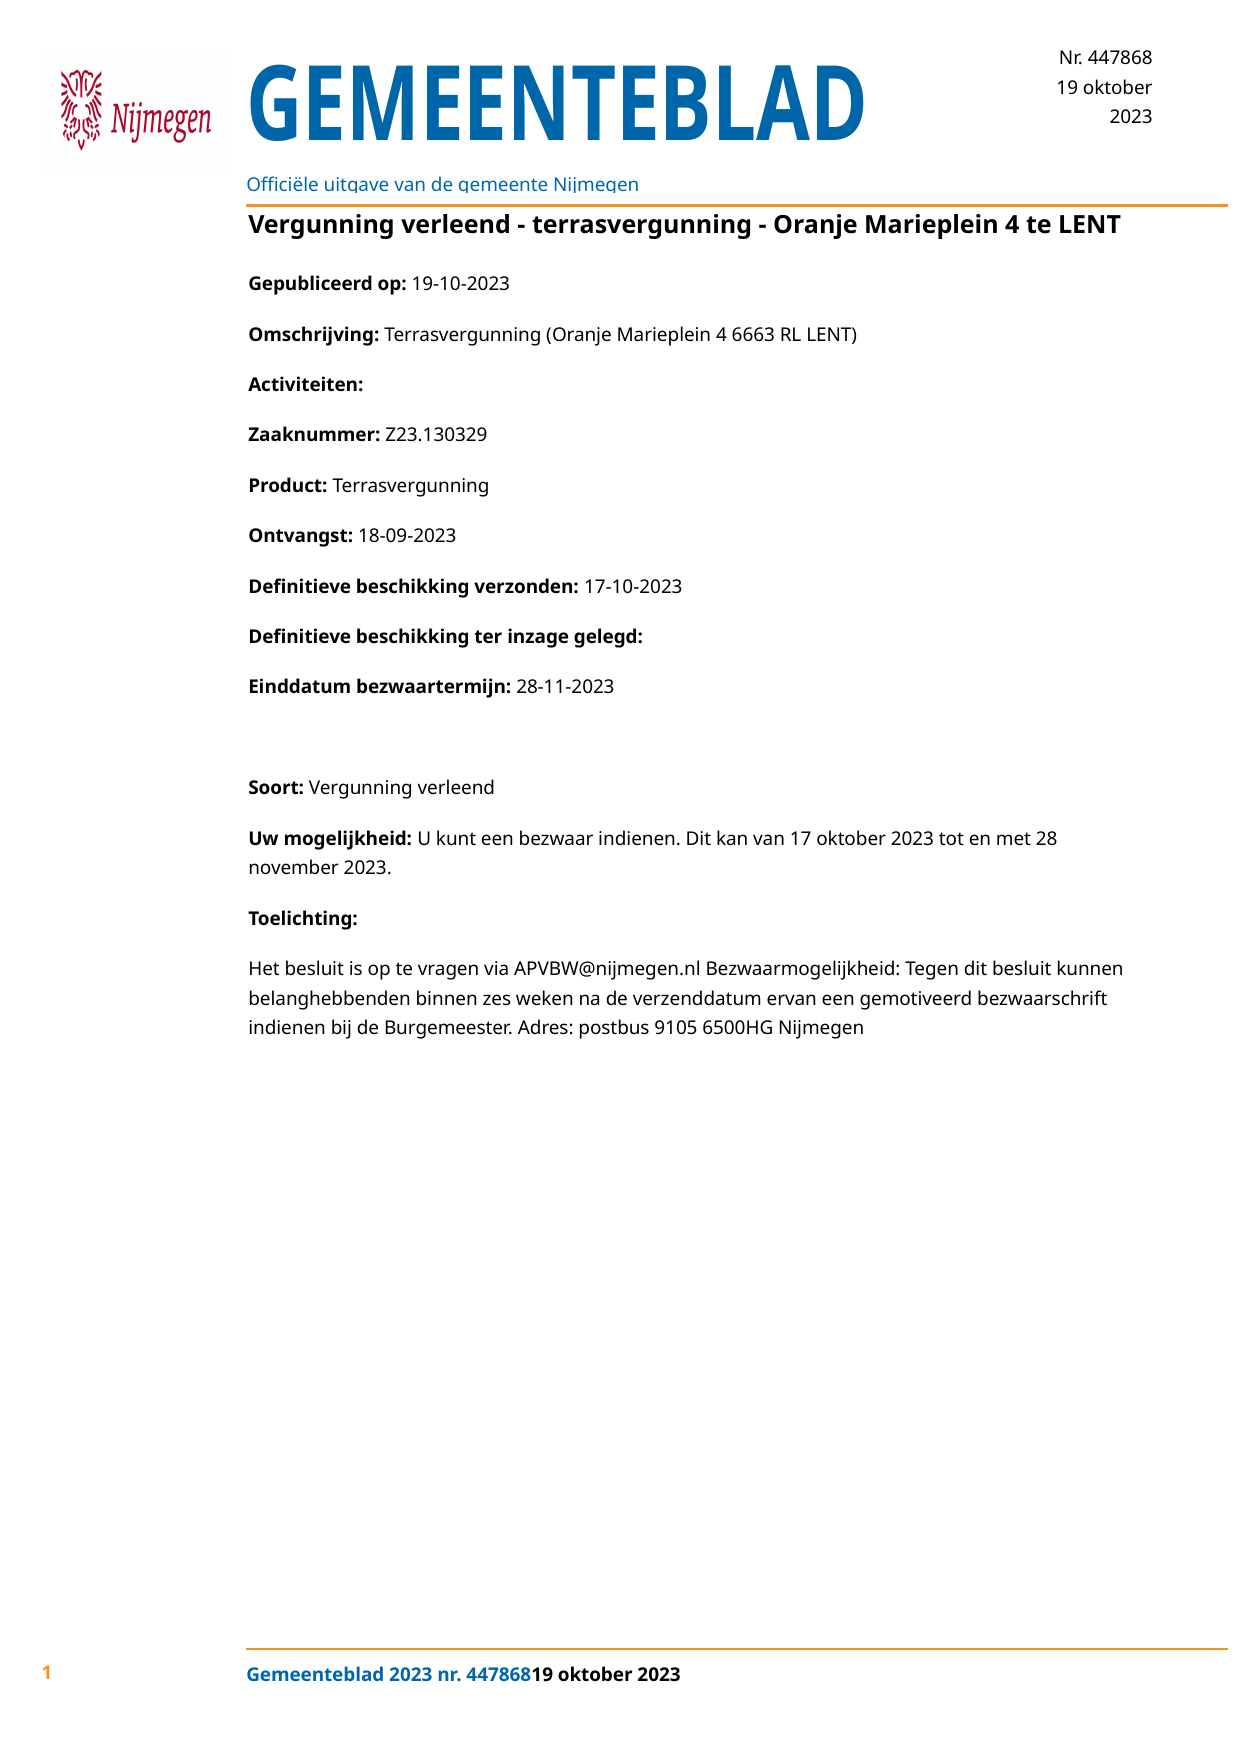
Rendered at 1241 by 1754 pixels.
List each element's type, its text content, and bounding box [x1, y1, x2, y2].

text Gepubliceerd op: 19-10-2023 [248, 270, 1152, 296]
text Het besluit is op te vragen via APVBW@nijmegen.nl Bezwaarmogelijkheid: Tegen dit besluit kunnen belanghebbenden binnen zes weken na de verzenddatum ervan een gemotiveerd bezwaarschrift indienen bij de Burgemeester. Adres: postbus 9105 6500HG Nijmegen [248, 955, 1152, 1040]
text Uw mogelijkheid: U kunt een bezwaar indienen. Dit kan van 17 oktober 2023 tot en met 28 november 2023. [248, 825, 1152, 880]
text Omschrijving: Terrasvergunning (Oranje Marieplein 4 6663 RL LENT) [248, 321, 1152, 346]
text Definitieve beschikking verzonden: 17-10-2023 [248, 573, 1152, 598]
text Einddatum bezwaartermijn: 28-11-2023 [248, 674, 1152, 699]
text Product: Terrasvergunning [248, 472, 1152, 498]
text Toelichting: [248, 905, 1152, 931]
text Vergunning verleend - terrasvergunning - Oranje Marieplein 4 te LENT [248, 207, 1152, 241]
text Definitieve beschikking ter inzage gelegd: [248, 623, 1152, 649]
text Activiteiten: [248, 371, 1152, 397]
text Zaaknummer: Z23.130329 [248, 422, 1152, 447]
text Ontvangst: 18-09-2023 [248, 522, 1152, 548]
picture [41, 47, 231, 172]
text Soort: Vergunning verleend [248, 774, 1152, 800]
